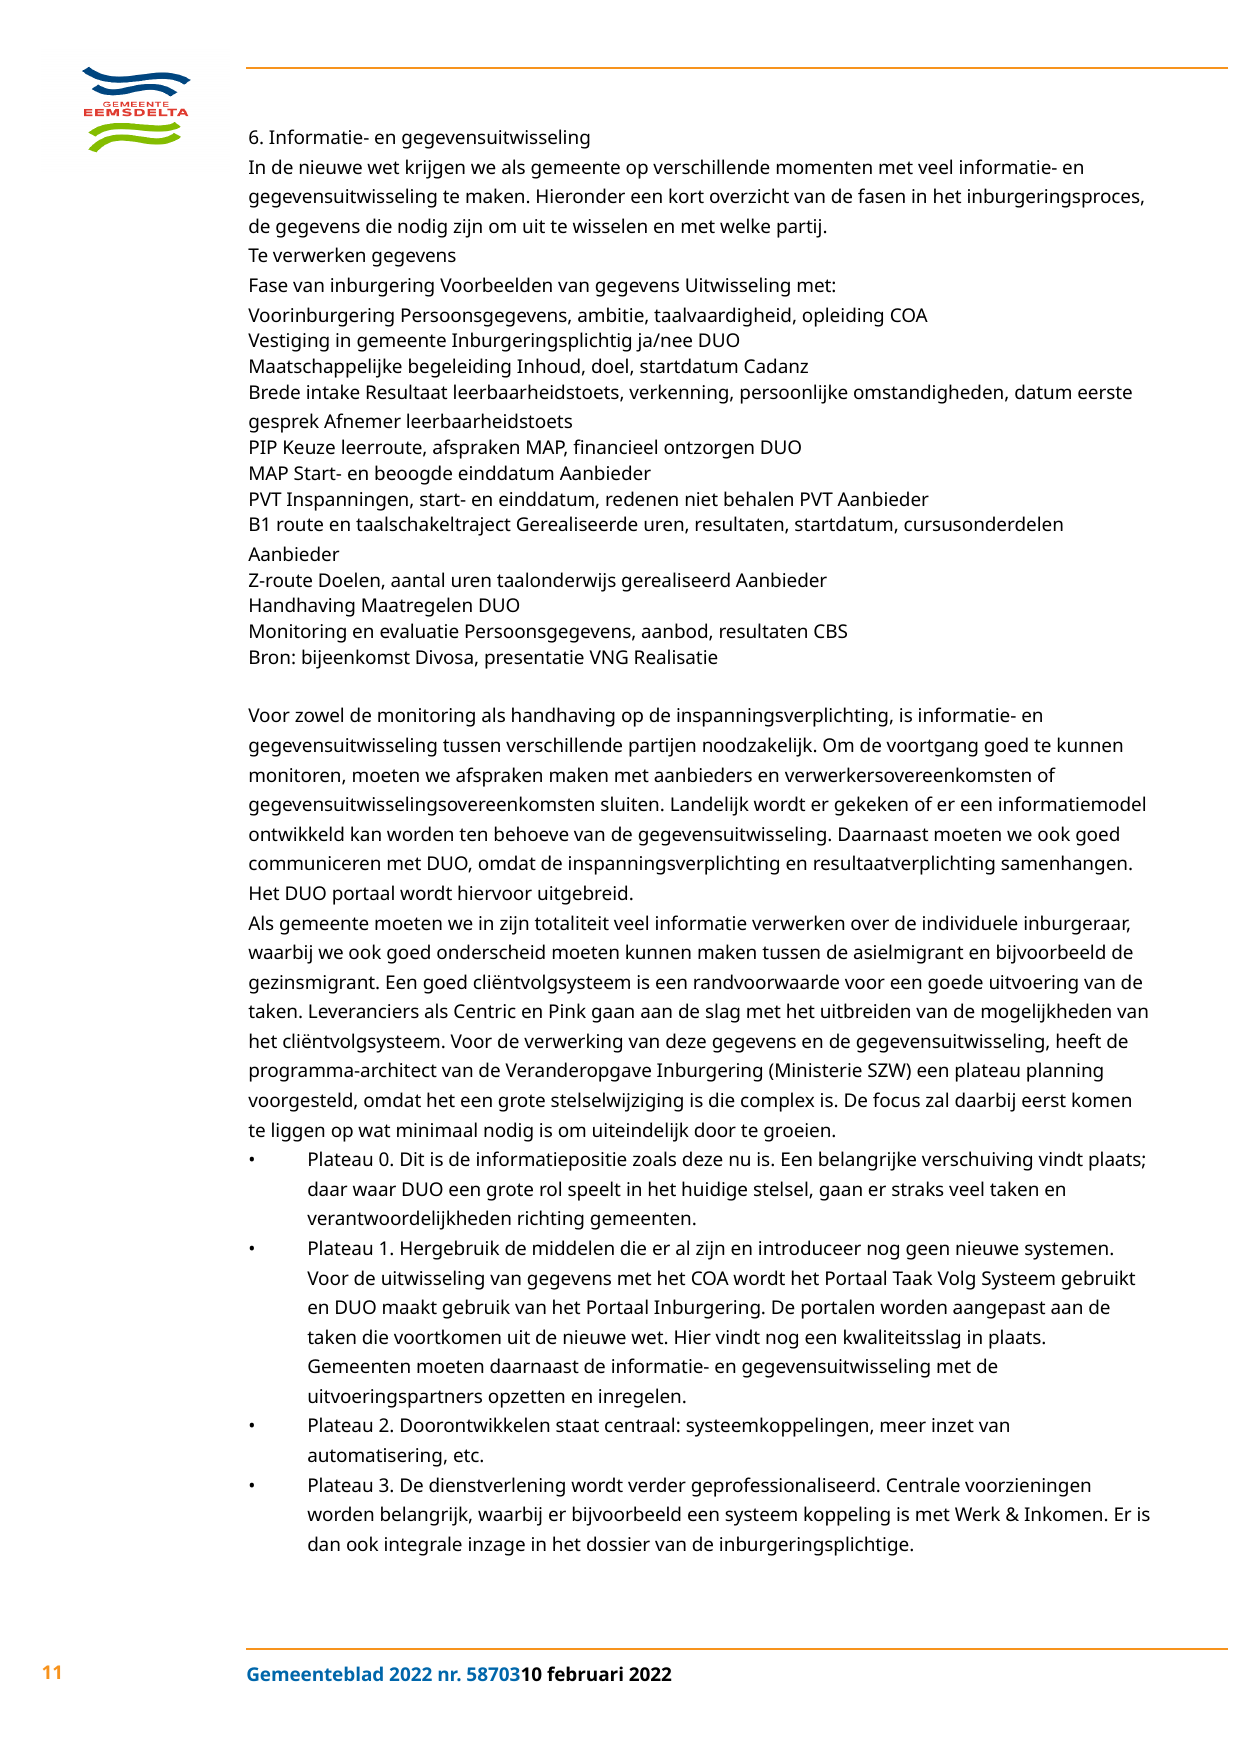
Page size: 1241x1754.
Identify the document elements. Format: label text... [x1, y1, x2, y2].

table_cell Handhaving Maatregelen DUO [248, 593, 1152, 618]
list Plateau 3. De dienstverlening wordt verder geprofessionaliseerd. Centrale voorzieningen worden belangrijk, waarbij er bijvoorbeeld een systeem koppeling is met Werk & Inkomen. Er is dan ook integrale inzage in het dossier van de inburgeringsplichtige. [248, 1472, 1152, 1557]
table_header Voorinburgering Persoonsgegevens, ambitie, taalvaardigheid, opleiding COA [248, 302, 1152, 328]
text 6. Informatie- en gegevensuitwisseling [248, 124, 1152, 150]
table_cell Bron: bijeenkomst Divosa, presentatie VNG Realisatie [248, 644, 1152, 670]
table_cell Z-route Doelen, aantal uren taalonderwijs gerealiseerd Aanbieder [248, 567, 1152, 593]
table_cell Vestiging in gemeente Inburgeringsplichtig ja/nee DUO [248, 328, 1152, 353]
table_cell PIP Keuze leerroute, afspraken MAP, financieel ontzorgen DUO [248, 435, 1152, 460]
list Plateau 2. Doorontwikkelen staat centraal: systeemkoppelingen, meer inzet van automatisering, etc. [248, 1413, 1152, 1468]
text Als gemeente moeten we in zijn totaliteit veel informatie verwerken over de individuele inburgeraar, waarbij we ook goed onderscheid moeten kunnen maken tussen de asielmigrant en bijvoorbeeld de gezinsmigrant. Een goed cliëntvolgsysteem is een randvoorwaarde voor een goede uitvoering van de taken. Leveranciers als Centric en Pink gaan aan de slag met het uitbreiden van de mogelijkheden van het cliëntvolgsysteem. Voor de verwerking van deze gegevens en de gegevensuitwisseling, heeft de programma-architect van de Veranderopgave Inburgering (Ministerie SZW) een plateau planning voorgesteld, omdat het een grote stelselwijziging is die complex is. De focus zal daarbij eerst komen te liggen op wat minimaal nodig is om uiteindelijk door te groeien. [248, 910, 1152, 1143]
table_cell Monitoring en evaluatie Persoonsgegevens, aanbod, resultaten CBS [248, 619, 1152, 644]
table_cell PVT Inspanningen, start- en einddatum, redenen niet behalen PVT Aanbieder [248, 486, 1152, 512]
table_cell B1 route en taalschakeltraject Gerealiseerde uren, resultaten, startdatum, cursusonderdelen Aanbieder [248, 512, 1152, 567]
text Fase van inburgering Voorbeelden van gegevens Uitwisseling met: [248, 272, 1152, 298]
list Plateau 1. Hergebruik de middelen die er al zijn en introduceer nog geen nieuwe systemen. Voor de uitwisseling van gegevens met het COA wordt het Portaal Taak Volg Systeem gebruikt en DUO maakt gebruik van het Portaal Inburgering. De portalen worden aangepast aan de taken die voortkomen uit de nieuwe wet. Hier vindt nog een kwaliteitsslag in plaats. Gemeenten moeten daarnaast de informatie- en gegevensuitwisseling met de uitvoeringspartners opzetten en inregelen. [248, 1235, 1152, 1409]
text In de nieuwe wet krijgen we als gemeente op verschillende momenten met veel informatie- en gegevensuitwisseling te maken. Hieronder een kort overzicht van de fasen in het inburgeringsproces, de gegevens die nodig zijn om uit te wisselen en met welke partij. [248, 154, 1152, 239]
list Plateau 0. Dit is de informatiepositie zoals deze nu is. Een belangrijke verschuiving vindt plaats; daar waar DUO een grote rol speelt in het huidige stelsel, gaan er straks veel taken en verantwoordelijkheden richting gemeenten. [248, 1146, 1152, 1231]
table_cell MAP Start- en beoogde einddatum Aanbieder [248, 460, 1152, 486]
table_cell Maatschappelijke begeleiding Inhoud, doel, startdatum Cadanz [248, 354, 1152, 379]
table_cell Brede intake Resultaat leerbaarheidstoets, verkenning, persoonlijke omstandigheden, datum eerste gesprek Afnemer leerbaarheidstoets [248, 379, 1152, 434]
text Voor zowel de monitoring als handhaving op de inspanningsverplichting, is informatie- en gegevensuitwisseling tussen verschillende partijen noodzakelijk. Om de voortgang goed te kunnen monitoren, moeten we afspraken maken met aanbieders en verwerkersovereenkomsten of gegevensuitwisselingsovereenkomsten sluiten. Landelijk wordt er gekeken of er een informatiemodel ontwikkeld kan worden ten behoeve van de gegevensuitwisseling. Daarnaast moeten we ook goed communiceren met DUO, omdat de inspanningsverplichting en resultaatverplichting samenhangen. Het DUO portaal wordt hiervoor uitgebreid. [248, 703, 1152, 906]
text Te verwerken gegevens [248, 243, 1152, 268]
picture [41, 47, 231, 172]
